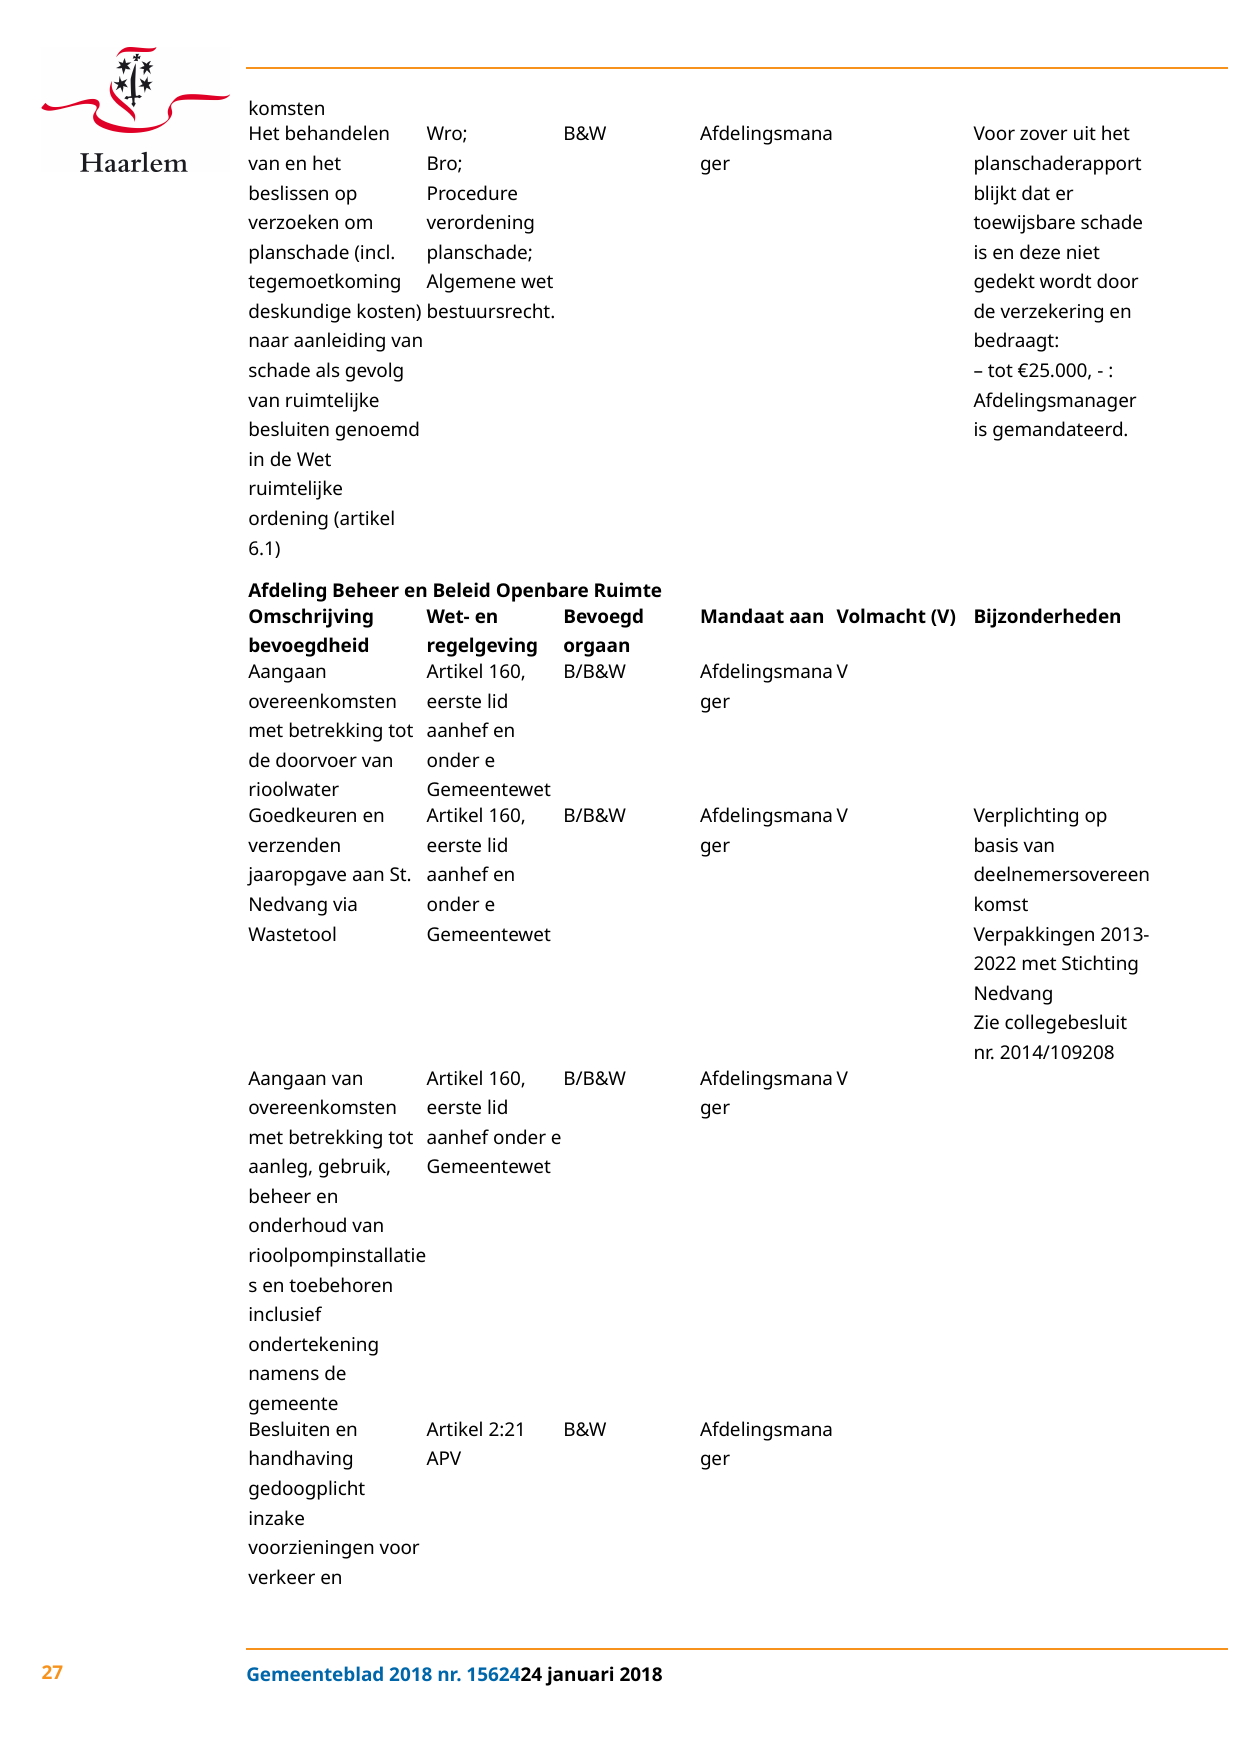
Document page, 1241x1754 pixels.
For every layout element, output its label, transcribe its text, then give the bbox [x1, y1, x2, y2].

table_cell Artikel 160, eerste lid aanhef onder e Gemeentewet [426, 1065, 563, 1416]
table_cell B/B&W [563, 1065, 700, 1416]
table_cell Voor zover uit het planschaderapport blijkt dat er toewijsbare schade is en deze niet gedekt wordt door de verzekering en bedraagt: – tot €25.000, - : Afdelingsmanager is gemandateerd. [973, 121, 1152, 560]
table_header Omschrijving bevoegdheid [248, 603, 426, 658]
table_cell Artikel 160, eerste lid aanhef en onder e Gemeentewet [426, 803, 563, 1065]
table_cell Het behandelen van en het beslissen op verzoeken om planschade (incl. tegemoetkoming deskundige kosten) naar aanleiding van schade als gevolg van ruimtelijke besluiten genoemd in de Wet ruimtelijke ordening (artikel 6.1) [248, 121, 426, 560]
table_cell [700, 95, 836, 121]
table_cell V [836, 1065, 973, 1416]
table_cell [836, 121, 973, 560]
table_header Wet- en regelgeving [426, 603, 563, 658]
table_header Bijzonderheden [973, 603, 1152, 658]
table_cell [426, 95, 563, 121]
table_cell [973, 658, 1152, 802]
table_header Bevoegd orgaan [563, 603, 700, 658]
table_cell B&W [563, 1416, 700, 1589]
table_cell V [836, 803, 973, 1065]
table_cell B/B&W [563, 658, 700, 802]
table_cell Wro; Bro; Procedure verordening planschade; Algemene wet bestuursrecht. [426, 121, 563, 560]
table_cell [973, 1416, 1152, 1589]
table_cell [973, 95, 1152, 121]
table_cell [836, 1416, 973, 1589]
table_cell Besluiten en handhaving gedoogplicht inzake voorzieningen voor verkeer en [248, 1416, 426, 1589]
table_cell Goedkeuren en verzenden jaaropgave aan St. Nedvang via Wastetool [248, 803, 426, 1065]
table_cell Aangaan van overeenkomsten met betrekking tot aanleg, gebruik, beheer en onderhoud van rioolpompinstallaties en toebehoren inclusief ondertekening namens de gemeente [248, 1065, 426, 1416]
table_header Volmacht (V) [836, 603, 973, 658]
picture [41, 47, 231, 172]
text Afdeling Beheer en Beleid Openbare Ruimte [248, 577, 1152, 603]
table_cell Afdelingsmanager [700, 803, 836, 1065]
table_cell Artikel 2:21 APV [426, 1416, 563, 1589]
table_cell V [836, 658, 973, 802]
table_cell [563, 95, 700, 121]
table_cell B&W [563, 121, 700, 560]
table_cell [836, 95, 973, 121]
table_cell Afdelingsmanager [700, 1416, 836, 1589]
table_cell Verplichting op basis van deelnemersovereenkomst Verpakkingen 2013-2022 met Stichting Nedvang Zie collegebesluit nr. 2014/109208 [973, 803, 1152, 1065]
table_header Mandaat aan [700, 603, 836, 658]
table_cell Aangaan overeenkomsten met betrekking tot de doorvoer van rioolwater [248, 658, 426, 802]
table_cell [973, 1065, 1152, 1416]
table_cell Artikel 160, eerste lid aanhef en onder e Gemeentewet [426, 658, 563, 802]
table_cell komsten [248, 95, 426, 121]
table_cell Afdelingsmanager [700, 1065, 836, 1416]
table_cell B/B&W [563, 803, 700, 1065]
table_cell Afdelingsmanager [700, 121, 836, 560]
table_cell Afdelingsmanager [700, 658, 836, 802]
